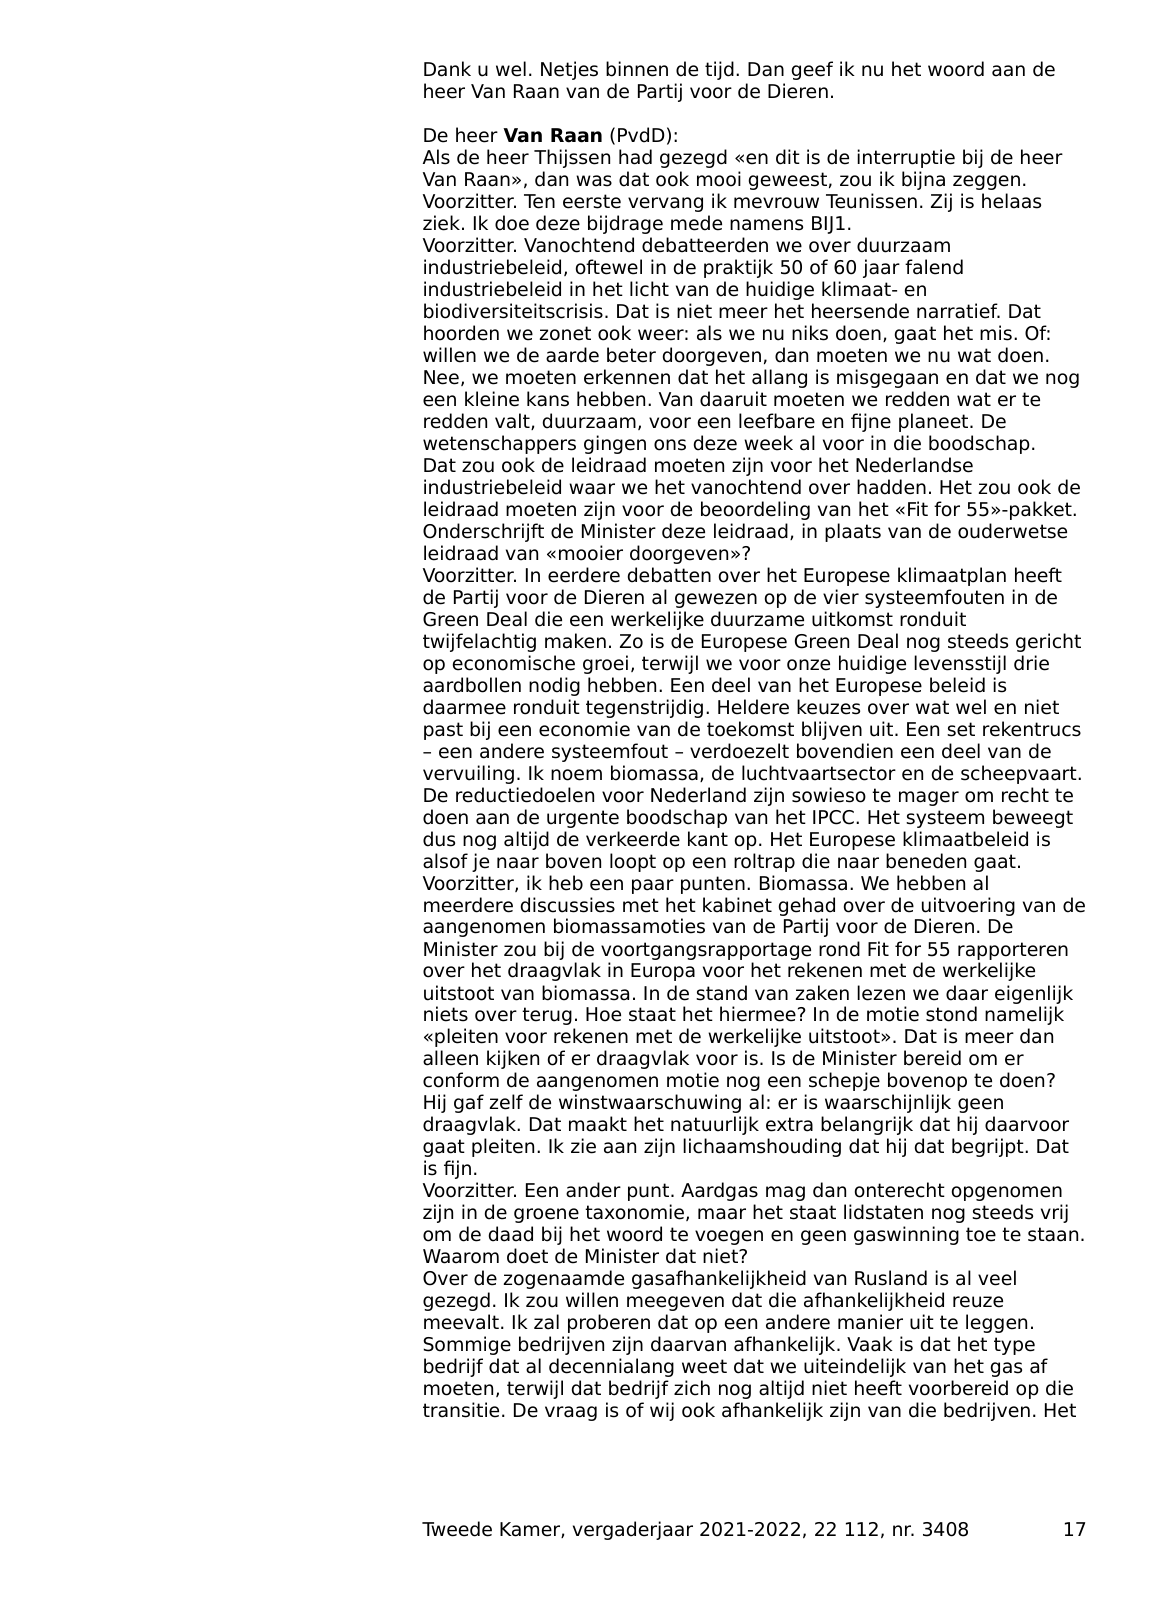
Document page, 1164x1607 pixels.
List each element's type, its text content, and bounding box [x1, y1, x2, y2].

text Voorzitter. Vanochtend debatteerden we over duurzaam industriebeleid, oftewel in de praktijk 50 of 60 jaar falend industriebeleid in het licht van de huidige klimaat- en biodiversiteitscrisis. Dat is niet meer het heersende narratief. Dat hoorden we zonet ook weer: als we nu niks doen, gaat het mis. Of: willen we de aarde beter doorgeven, dan moeten we nu wat doen. Nee, we moeten erkennen dat het allang is misgegaan en dat we nog een kleine kans hebben. Van daaruit moeten we redden wat er te redden valt, duurzaam, voor een leefbare en fijne planeet. De wetenschappers gingen ons deze week al voor in die boodschap. [422, 235, 1087, 455]
text Dat zou ook de leidraad moeten zijn voor het Nederlandse industriebeleid waar we het vanochtend over hadden. Het zou ook de leidraad moeten zijn voor de beoordeling van het «Fit for 55»-pakket. Onderschrijft de Minister deze leidraad, in plaats van de ouderwetse leidraad van «mooier doorgeven»? [422, 455, 1087, 565]
text De heer Van Raan (PvdD): [422, 125, 1087, 147]
text Voorzitter. Ten eerste vervang ik mevrouw Teunissen. Zij is helaas ziek. Ik doe deze bijdrage mede namens BIJ1. [422, 191, 1087, 235]
text Voorzitter, ik heb een paar punten. Biomassa. We hebben al meerdere discussies met het kabinet gehad over de uitvoering van de aangenomen biomassamoties van de Partij voor de Dieren. De Minister zou bij de voortgangsrapportage rond Fit for 55 rapporteren over het draagvlak in Europa voor het rekenen met de werkelijke uitstoot van biomassa. In de stand van zaken lezen we daar eigenlijk niets over terug. Hoe staat het hiermee? In de motie stond namelijk «pleiten voor rekenen met de werkelijke uitstoot». Dat is meer dan alleen kijken of er draagvlak voor is. Is de Minister bereid om er conform de aangenomen motie nog een schepje bovenop te doen? Hij gaf zelf de winstwaarschuwing al: er is waarschijnlijk geen draagvlak. Dat maakt het natuurlijk extra belangrijk dat hij daarvoor gaat pleiten. Ik zie aan zijn lichaamshouding dat hij dat begrijpt. Dat is fijn. [422, 872, 1087, 1180]
text Als de heer Thijssen had gezegd «en dit is de interruptie bij de heer Van Raan», dan was dat ook mooi geweest, zou ik bijna zeggen. [422, 147, 1087, 191]
text Over de zogenaamde gasafhankelijkheid van Rusland is al veel gezegd. Ik zou willen meegeven dat die afhankelijkheid reuze meevalt. Ik zal proberen dat op een andere manier uit te leggen. Sommige bedrijven zijn daarvan afhankelijk. Vaak is dat het type bedrijf dat al decennialang weet dat we uiteindelijk van het gas af moeten, terwijl dat bedrijf zich nog altijd niet heeft voorbereid op die transitie. De vraag is of wij ook afhankelijk zijn van die bedrijven. Het [422, 1268, 1087, 1422]
text Voorzitter. Een ander punt. Aardgas mag dan onterecht opgenomen zijn in de groene taxonomie, maar het staat lidstaten nog steeds vrij om de daad bij het woord te voegen en geen gaswinning toe te staan. Waarom doet de Minister dat niet? [422, 1180, 1087, 1268]
text Voorzitter. In eerdere debatten over het Europese klimaatplan heeft de Partij voor de Dieren al gewezen op de vier systeemfouten in de Green Deal die een werkelijke duurzame uitkomst ronduit twijfelachtig maken. Zo is de Europese Green Deal nog steeds gericht op economische groei, terwijl we voor onze huidige levensstijl drie aardbollen nodig hebben. Een deel van het Europese beleid is daarmee ronduit tegenstrijdig. Heldere keuzes over wat wel en niet past bij een economie van de toekomst blijven uit. Een set rekentrucs – een andere systeemfout – verdoezelt bovendien een deel van de vervuiling. Ik noem biomassa, de luchtvaartsector en de scheepvaart. De reductiedoelen voor Nederland zijn sowieso te mager om recht te doen aan de urgente boodschap van het IPCC. Het systeem beweegt dus nog altijd de verkeerde kant op. Het Europese klimaatbeleid is alsof je naar boven loopt op een roltrap die naar beneden gaat. [422, 565, 1087, 872]
text Dank u wel. Netjes binnen de tijd. Dan geef ik nu het woord aan de heer Van Raan van de Partij voor de Dieren. [422, 59, 1087, 103]
